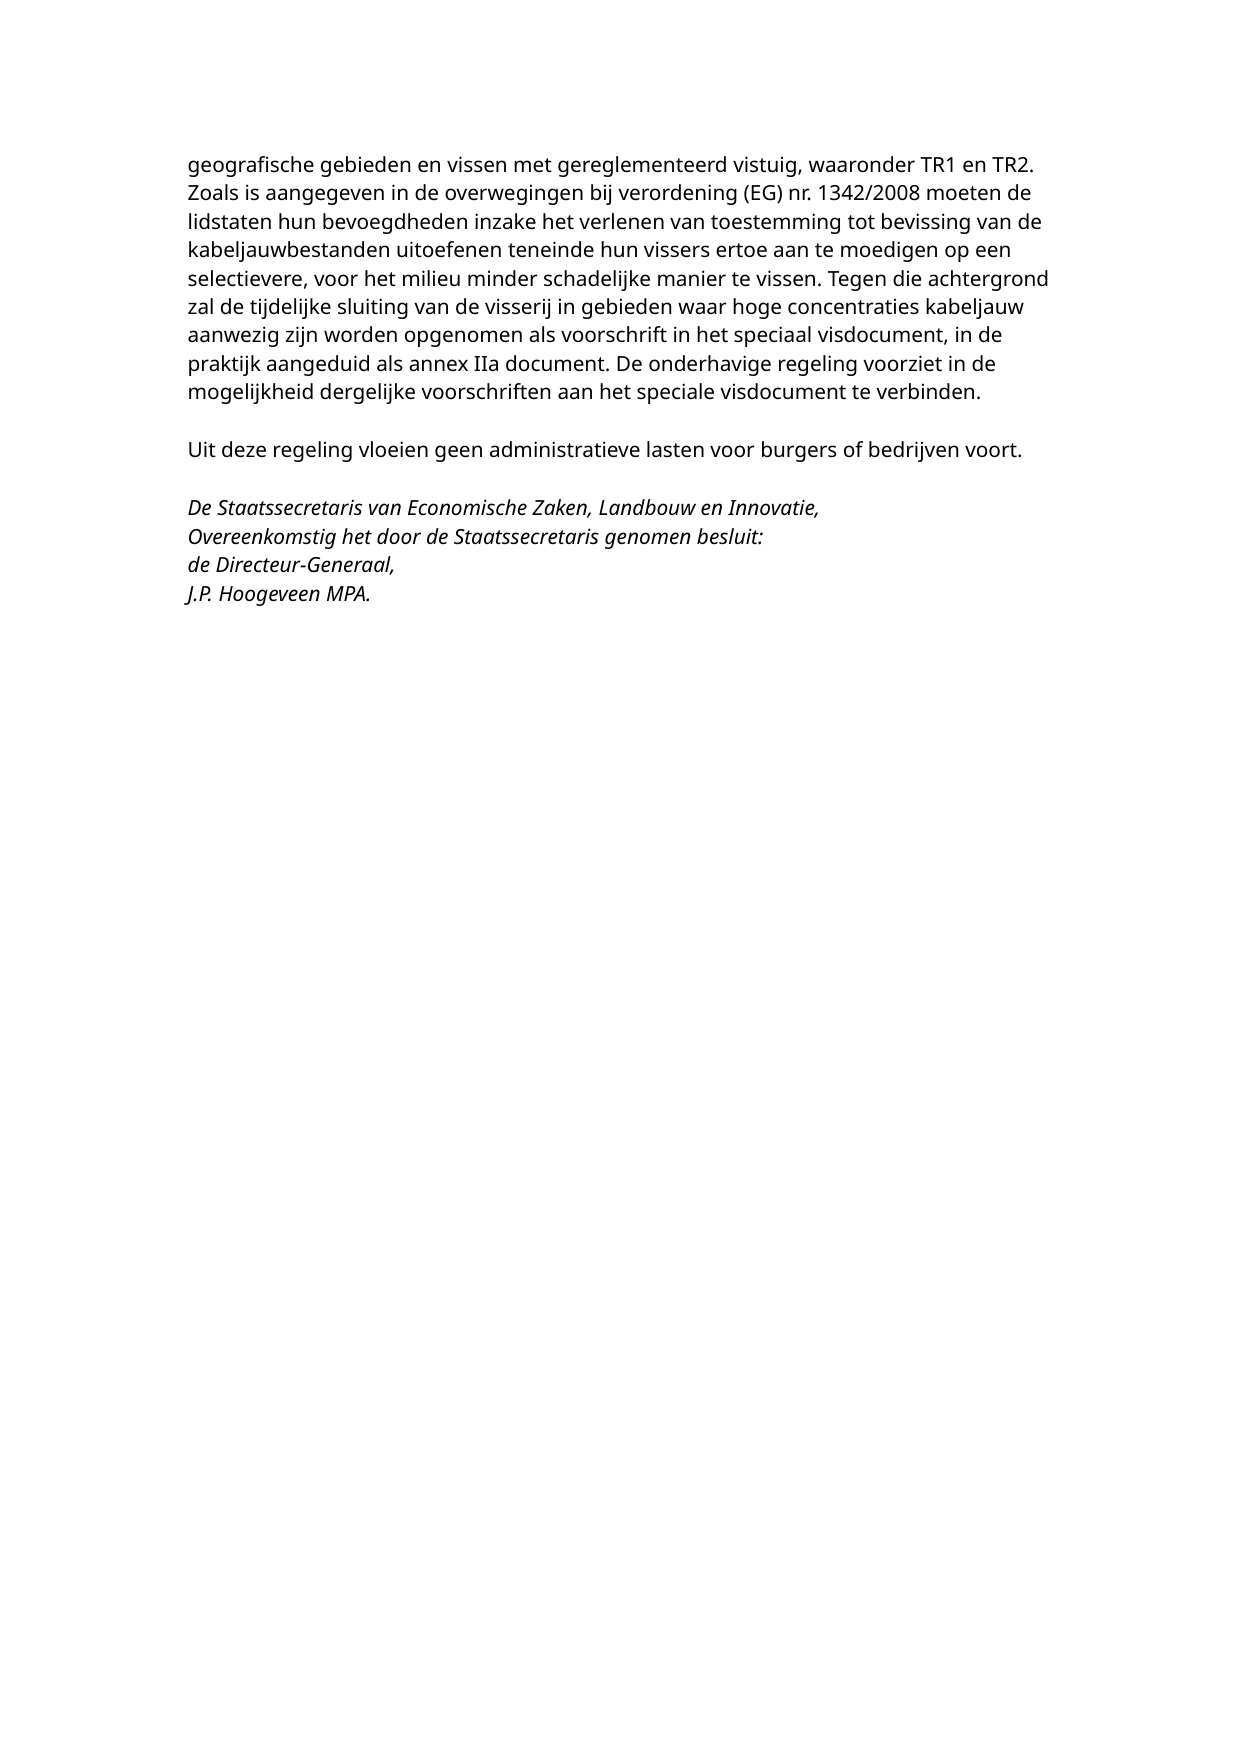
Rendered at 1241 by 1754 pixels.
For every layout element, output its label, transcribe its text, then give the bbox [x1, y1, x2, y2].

text Uit deze regeling vloeien geen administratieve lasten voor burgers of bedrijven voort. [187, 435, 1053, 464]
text J.P. Hoogeveen MPA. [187, 579, 1053, 607]
text de Directeur-Generaal, [187, 550, 1053, 579]
text geografische gebieden en vissen met gereglementeerd vistuig, waaronder TR1 en TR2. Zoals is aangegeven in de overwegingen bij verordening (EG) nr. 1342/2008 moeten de lidstaten hun bevoegdheden inzake het verlenen van toestemming tot bevissing van de kabeljauwbestanden uitoefenen teneinde hun vissers ertoe aan te moedigen op een selectievere, voor het milieu minder schadelijke manier te vissen. Tegen die achtergrond zal de tijdelijke sluiting van de visserij in gebieden waar hoge concentraties kabeljauw aanwezig zijn worden opgenomen als voorschrift in het speciaal visdocument, in de praktijk aangeduid als annex IIa document. De onderhavige regeling voorziet in de mogelijkheid dergelijke voorschriften aan het speciale visdocument te verbinden. [187, 150, 1053, 406]
text Overeenkomstig het door de Staatssecretaris genomen besluit: [187, 522, 1053, 550]
text De Staatssecretaris van Economische Zaken, Landbouw en Innovatie, [187, 493, 1053, 522]
